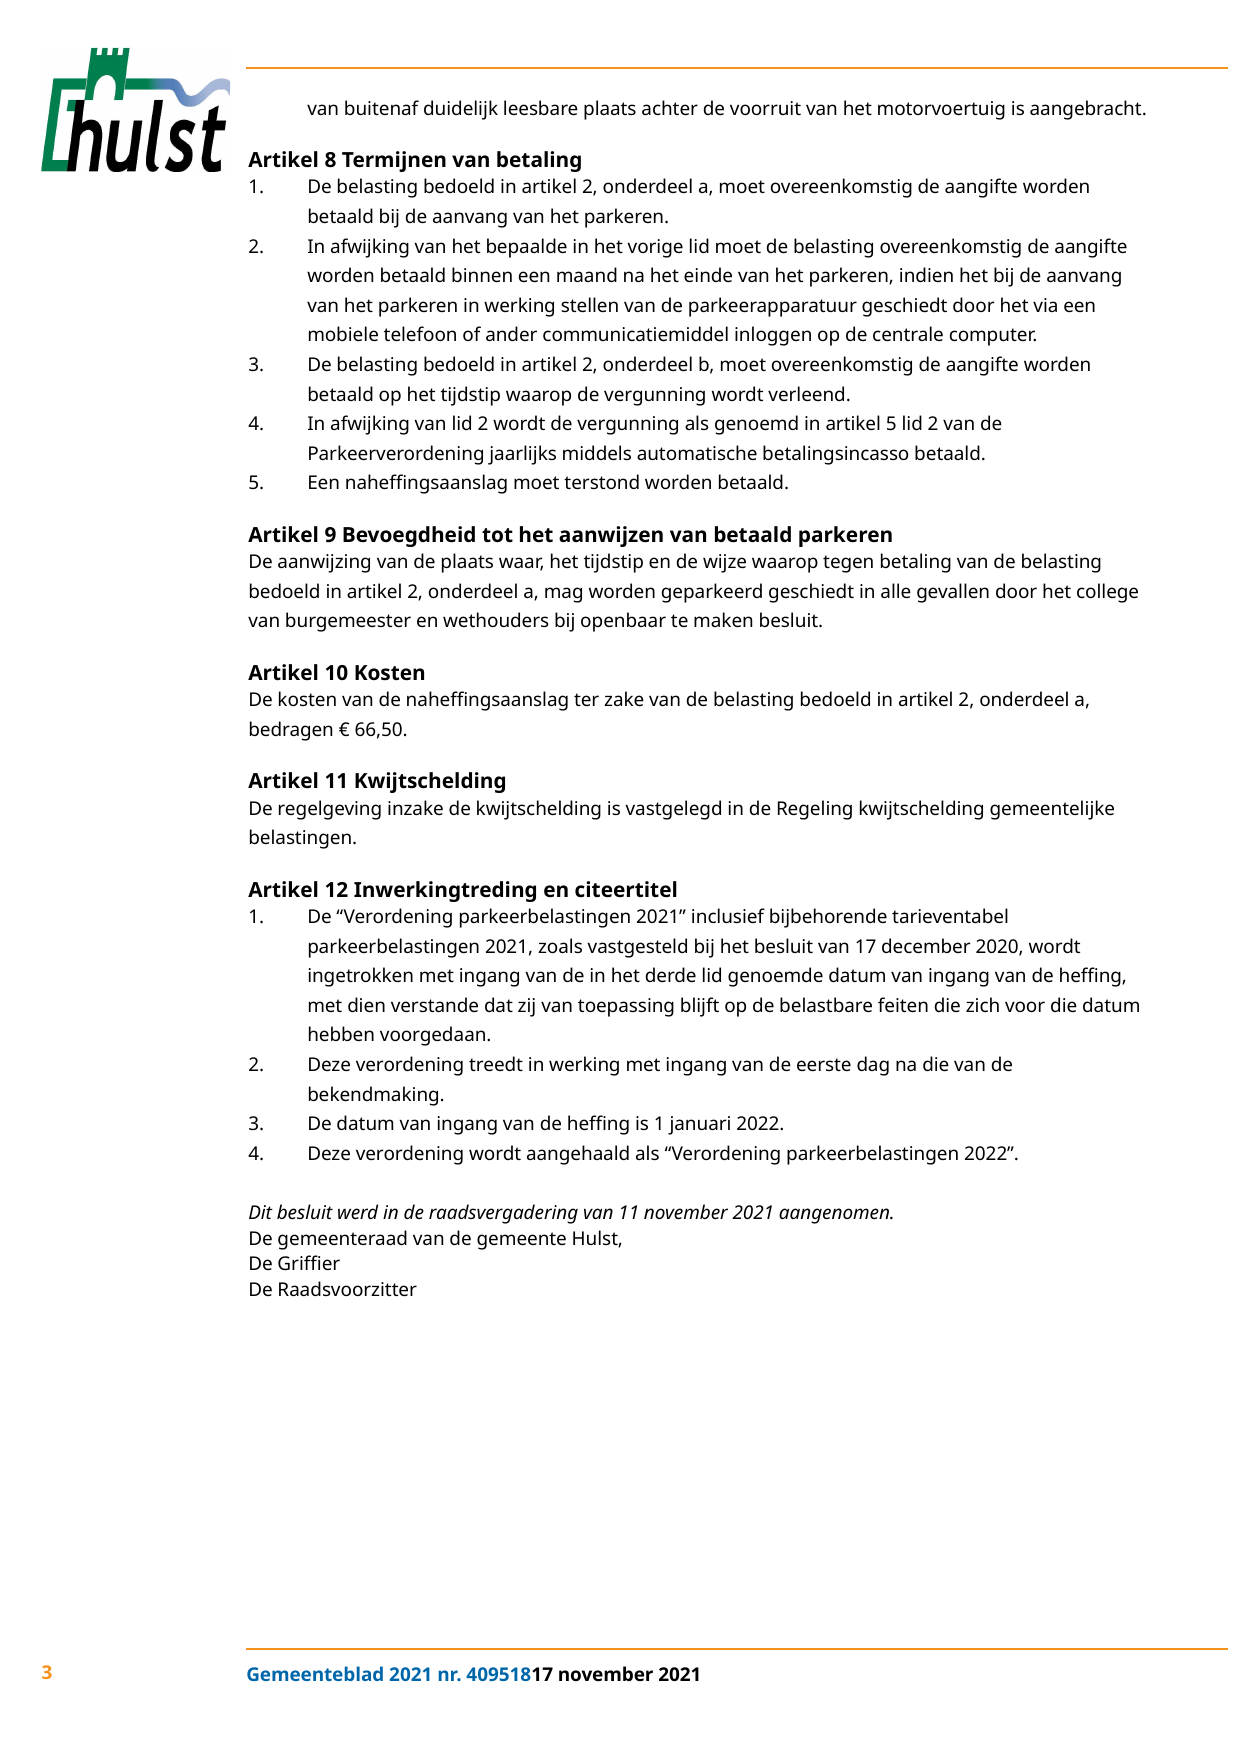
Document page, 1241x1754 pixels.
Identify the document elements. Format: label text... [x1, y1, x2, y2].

text De aanwijzing van de plaats waar, het tijdstip en de wijze waarop tegen betaling van de belasting bedoeld in artikel 2, onderdeel a, mag worden geparkeerd geschiedt in alle gevallen door het college van burgemeester en wethouders bij openbaar te maken besluit. [248, 548, 1152, 633]
text Artikel 11 Kwijtschelding [248, 766, 1152, 795]
list De belasting bedoeld in artikel 2, onderdeel a, moet overeenkomstig de aangifte worden betaald bij de aanvang van het parkeren. [248, 174, 1152, 229]
text De Raadsvoorzitter [248, 1276, 1152, 1302]
text De Griffier [248, 1251, 1152, 1276]
text Dit besluit werd in de raadsvergadering van 11 november 2021 aangenomen. [248, 1199, 1152, 1225]
list De datum van ingang van de heffing is 1 januari 2022. [248, 1110, 1152, 1136]
list In afwijking van lid 2 wordt de vergunning als genoemd in artikel 5 lid 2 van de Parkeerverordening jaarlijks middels automatische betalingsincasso betaald. [248, 410, 1152, 466]
list Deze verordening treedt in werking met ingang van de eerste dag na die van de bekendmaking. [248, 1051, 1152, 1106]
list In afwijking van het bepaalde in het vorige lid moet de belasting overeenkomstig de aangifte worden betaald binnen een maand na het einde van het parkeren, indien het bij de aanvang van het parkeren in werking stellen van de parkeerapparatuur geschiedt door het via een mobiele telefoon of ander communicatiemiddel inloggen op de centrale computer. [248, 233, 1152, 347]
list Een naheffingsaanslag moet terstond worden betaald. [248, 469, 1152, 495]
text Artikel 8 Termijnen van betaling [248, 145, 1152, 174]
text De regelgeving inzake de kwijtschelding is vastgelegd in de Regeling kwijtschelding gemeentelijke belastingen. [248, 795, 1152, 850]
text De kosten van de naheffingsaanslag ter zake van de belasting bedoeld in artikel 2, onderdeel a, bedragen € 66,50. [248, 686, 1152, 742]
list De “Verordening parkeerbelastingen 2021” inclusief bijbehorende tarieventabel parkeerbelastingen 2021, zoals vastgesteld bij het besluit van 17 december 2020, wordt ingetrokken met ingang van de in het derde lid genoemde datum van ingang van de heffing, met dien verstande dat zij van toepassing blijft op de belastbare feiten die zich voor die datum hebben voorgedaan. [248, 903, 1152, 1047]
list De belasting bedoeld in artikel 2, onderdeel b, moet overeenkomstig de aangifte worden betaald op het tijdstip waarop de vergunning wordt verleend. [248, 351, 1152, 406]
text De gemeenteraad van de gemeente Hulst, [248, 1225, 1152, 1251]
list van buitenaf duidelijk leesbare plaats achter de voorruit van het motorvoertuig is aangebracht. [248, 95, 1152, 121]
text Artikel 10 Kosten [248, 658, 1152, 686]
text Artikel 12 Inwerkingtreding en citeertitel [248, 875, 1152, 903]
text Artikel 9 Bevoegdheid tot het aanwijzen van betaald parkeren [248, 520, 1152, 548]
picture [41, 47, 231, 172]
list Deze verordening wordt aangehaald als “Verordening parkeerbelastingen 2022”. [248, 1140, 1152, 1166]
